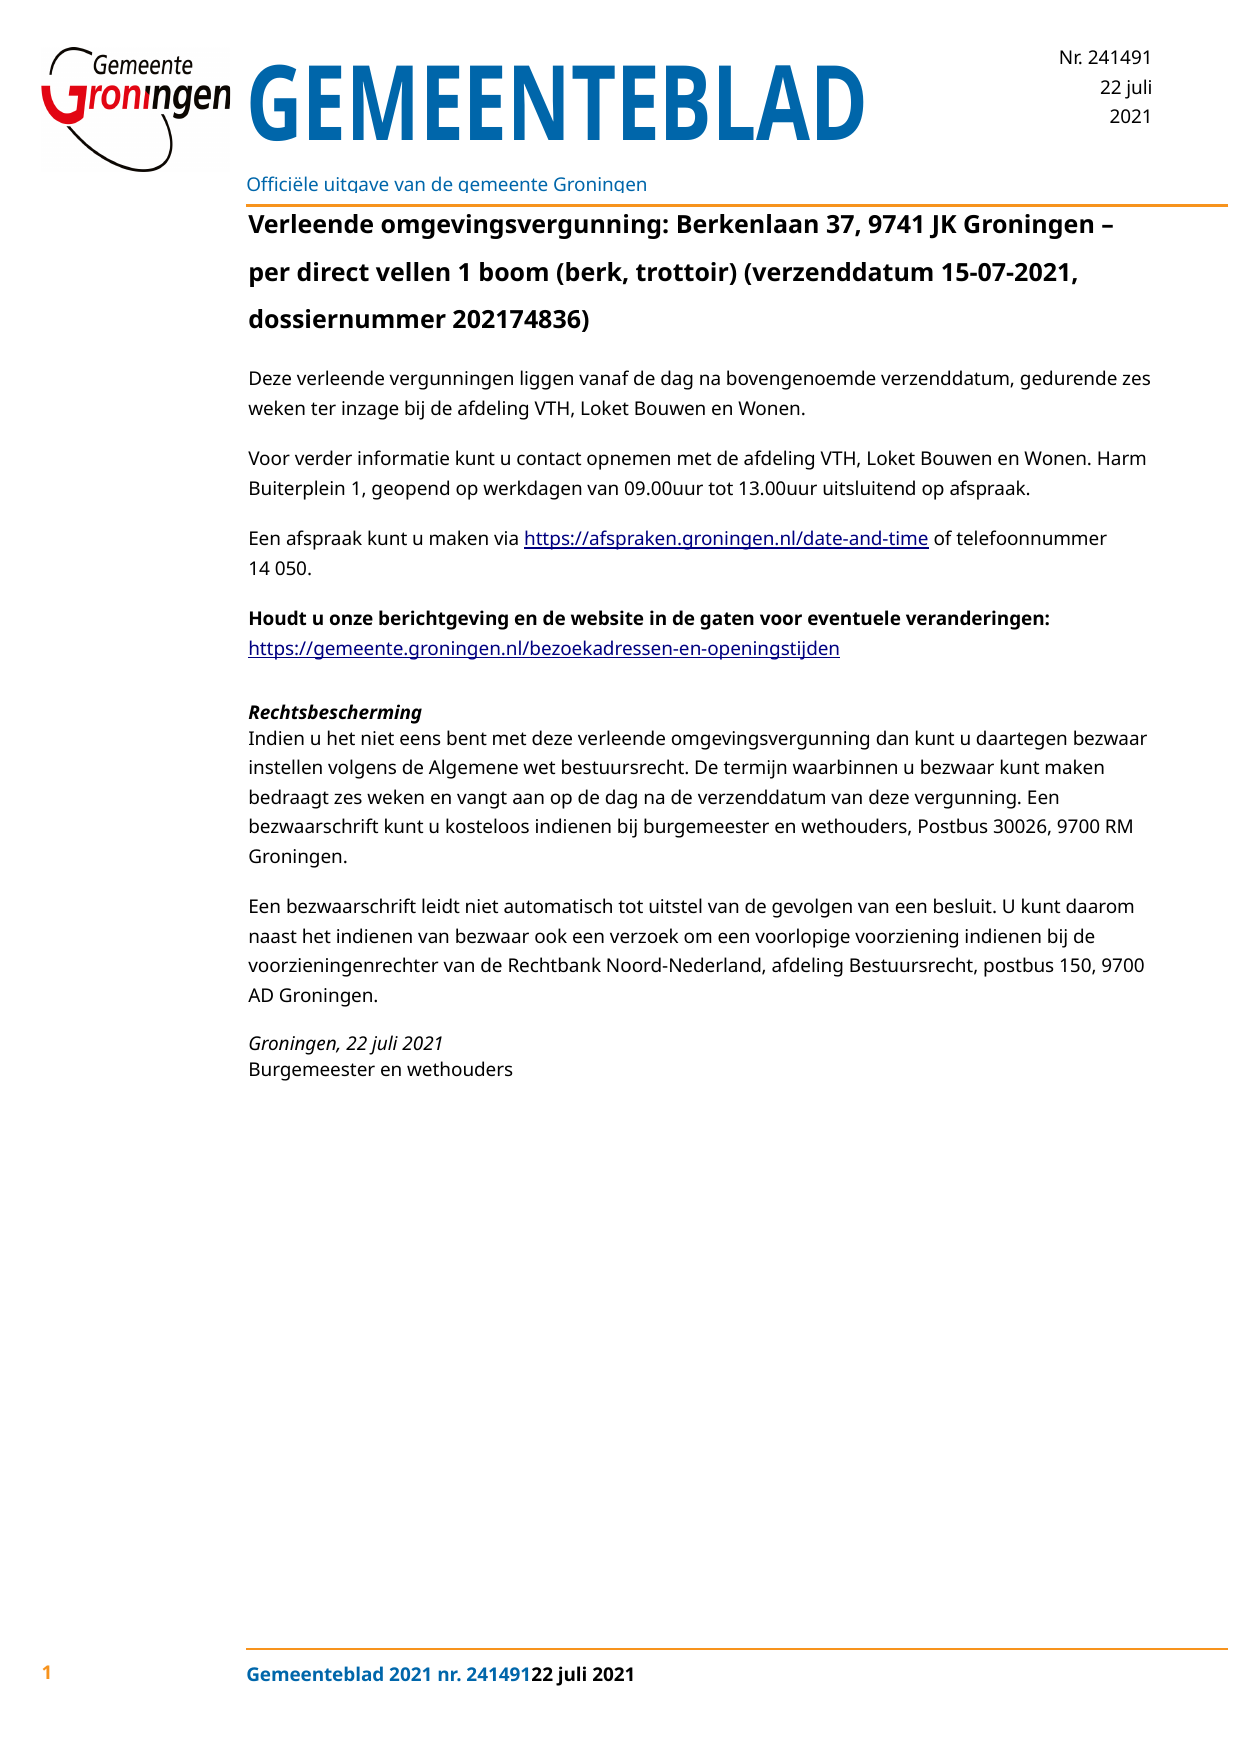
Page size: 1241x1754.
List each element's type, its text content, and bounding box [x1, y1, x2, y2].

text Burgemeester en wethouders [248, 1056, 1152, 1082]
text Verleende omgevingsvergunning: Berkenlaan 37, 9741 JK Groningen – per direct vellen 1 boom (berk, trottoir) (verzenddatum 15-07-2021, dossiernummer 202174836) [248, 207, 1152, 336]
text Indien u het niet eens bent met deze verleende omgevingsvergunning dan kunt u daartegen bezwaar instellen volgens de Algemene wet bestuursrecht. De termijn waarbinnen u bezwaar kunt maken bedraagt zes weken en vangt aan op de dag na de verzenddatum van deze vergunning. Een bezwaarschrift kunt u kosteloos indienen bij burgemeester en wethouders, Postbus 30026, 9700 RM Groningen. [248, 725, 1152, 869]
text Een bezwaarschrift leidt niet automatisch tot uitstel van de gevolgen van een besluit. U kunt daarom naast het indienen van bezwaar ook een verzoek om een voorlopige voorziening indienen bij de voorzieningenrechter van de Rechtbank Noord-Nederland, afdeling Bestuursrecht, postbus 150, 9700 AD Groningen. [248, 893, 1152, 1008]
text Een afspraak kunt u maken via https://afspraken.groningen.nl/date-and-time of telefoonnummer 14 050. [248, 526, 1152, 581]
text Rechtsbescherming [248, 699, 1152, 725]
text Voor verder informatie kunt u contact opnemen met de afdeling VTH, Loket Bouwen en Wonen. Harm Buiterplein 1, geopend op werkdagen van 09.00uur tot 13.00uur uitsluitend op afspraak. [248, 446, 1152, 501]
picture [41, 47, 231, 172]
text Houdt u onze berichtgeving en de website in de gaten voor eventuele veranderingen: https://gemeente.groningen.nl/bezoekadressen-en-openingstijden [248, 606, 1152, 661]
text Deze verleende vergunningen liggen vanaf de dag na bovengenoemde verzenddatum, gedurende zes weken ter inzage bij de afdeling VTH, Loket Bouwen en Wonen. [248, 366, 1152, 421]
text Groningen, 22 juli 2021 [248, 1030, 1152, 1056]
